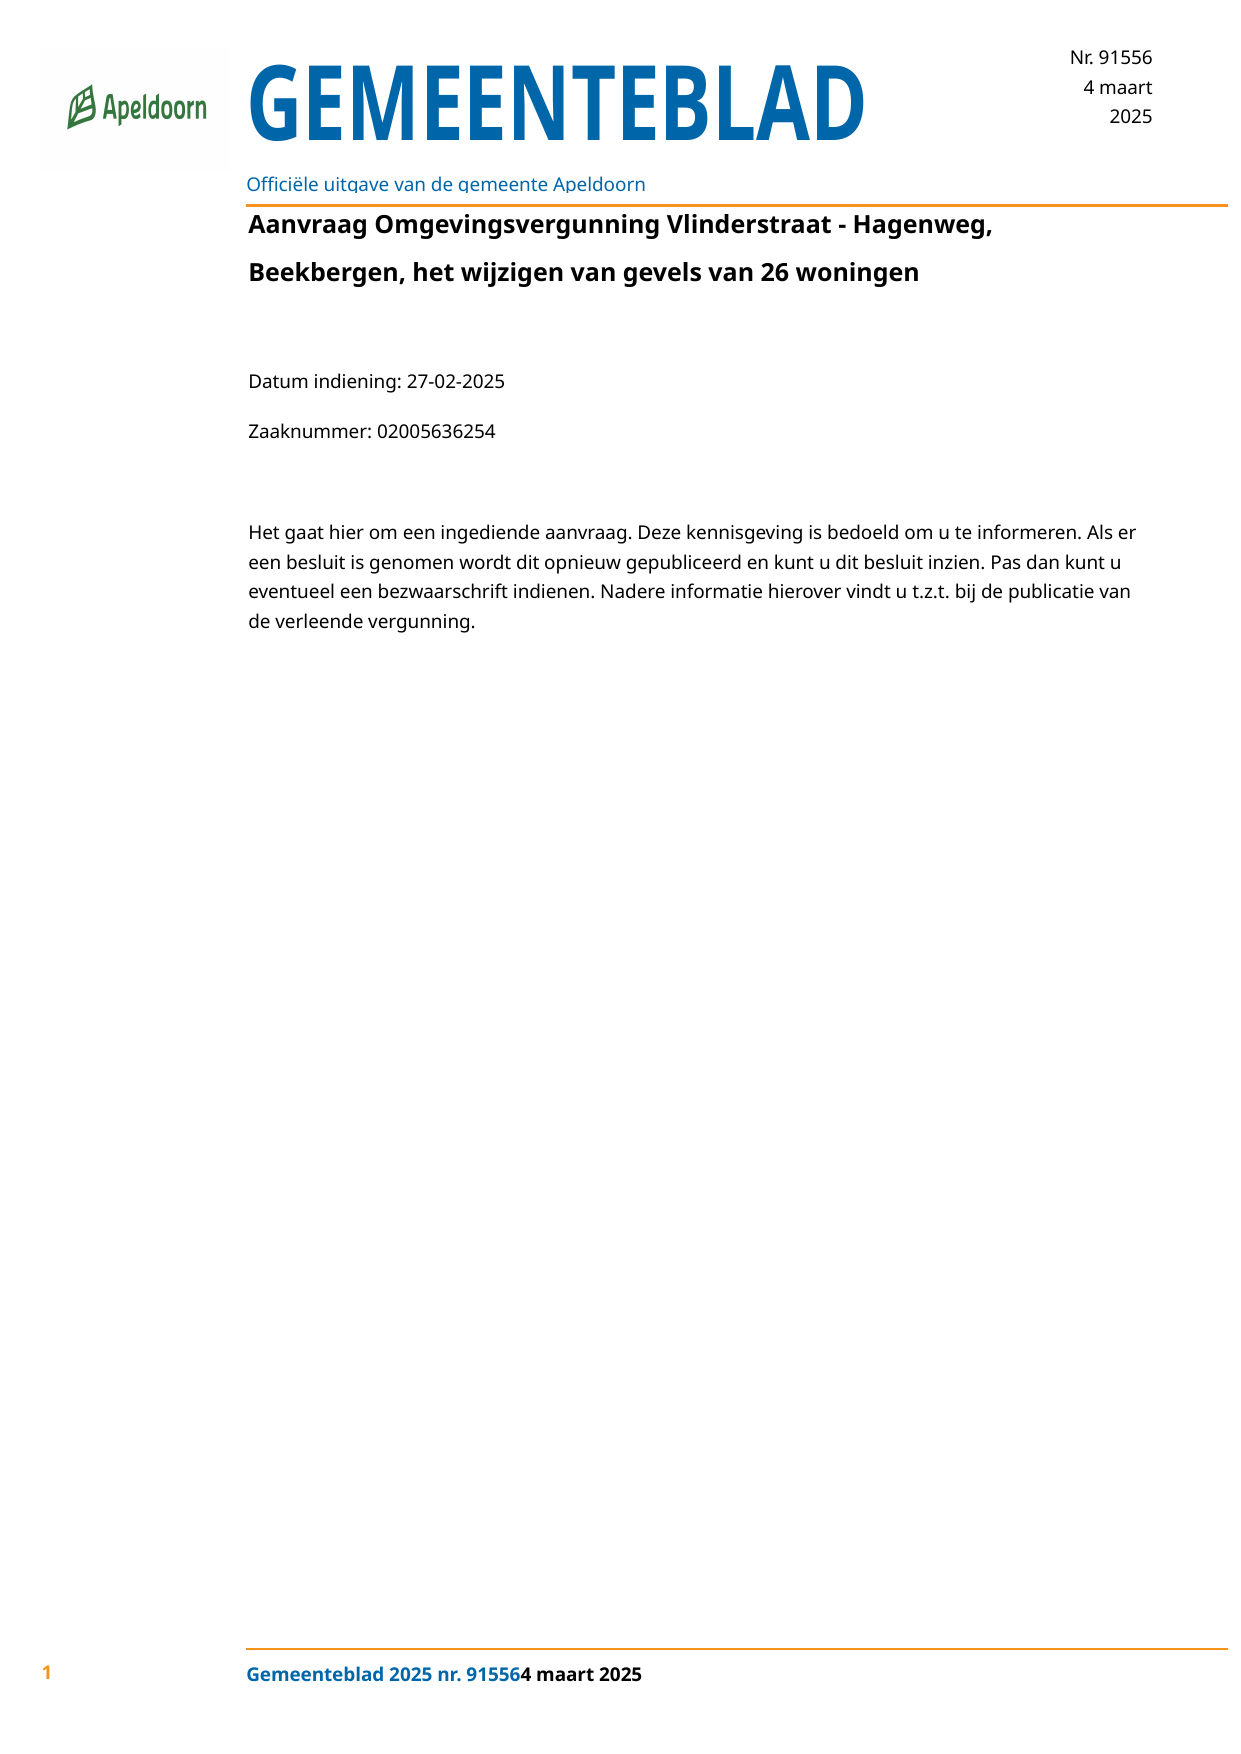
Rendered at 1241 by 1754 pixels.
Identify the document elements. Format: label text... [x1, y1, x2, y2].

text Het gaat hier om een ingediende aanvraag. Deze kennisgeving is bedoeld om u te informeren. Als er een besluit is genomen wordt dit opnieuw gepubliceerd en kunt u dit besluit inzien. Pas dan kunt u eventueel een bezwaarschrift indienen. Nadere informatie hierover vindt u t.z.t. bij de publicatie van de verleende vergunning. [248, 519, 1152, 634]
picture [41, 47, 231, 172]
text Aanvraag Omgevingsvergunning Vlinderstraat - Hagenweg, Beekbergen, het wijzigen van gevels van 26 woningen [248, 207, 1152, 288]
text Datum indiening: 27-02-2025 [248, 368, 1152, 394]
text Zaaknummer: 02005636254 [248, 419, 1152, 444]
